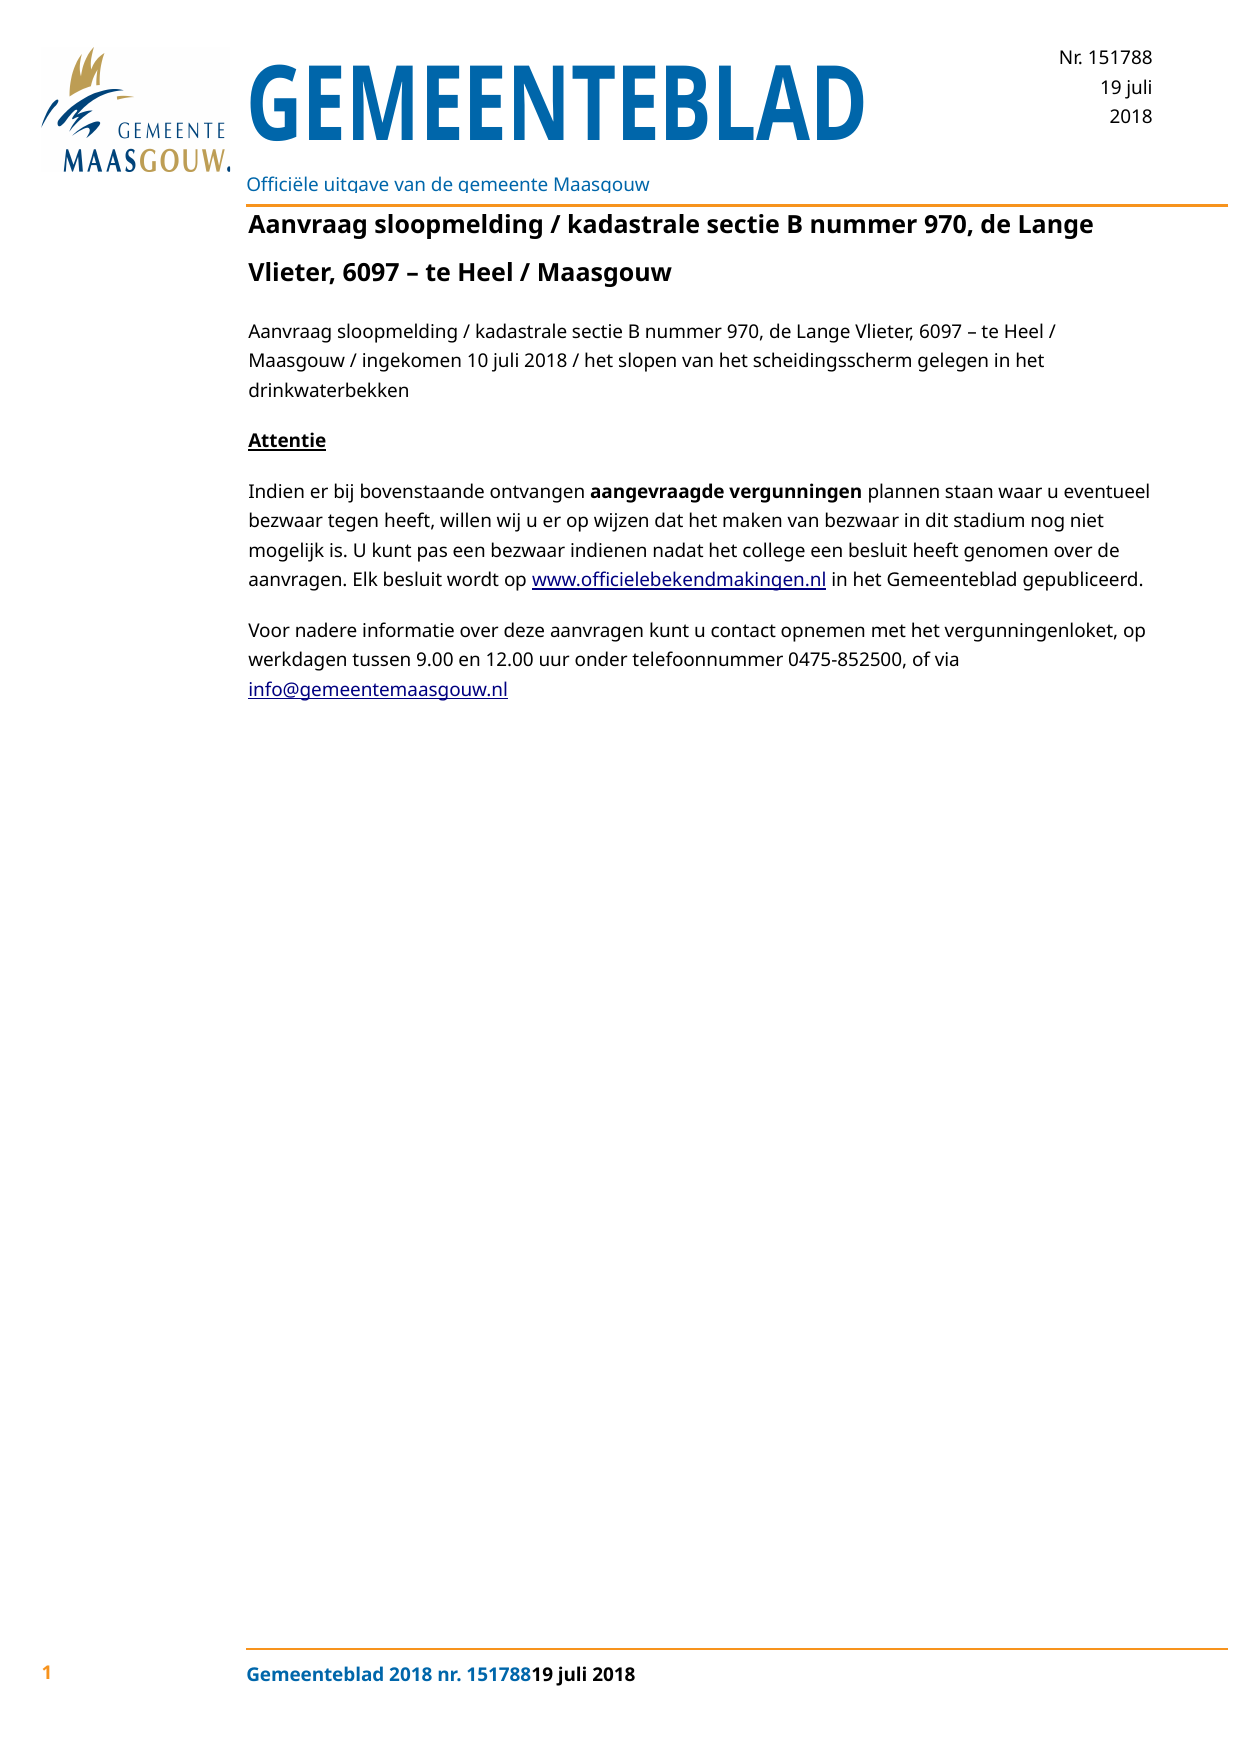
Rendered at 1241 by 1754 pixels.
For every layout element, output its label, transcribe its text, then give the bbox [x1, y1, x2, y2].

text Aanvraag sloopmelding / kadastrale sectie B nummer 970, de Lange Vlieter, 6097 – te Heel / Maasgouw / ingekomen 10 juli 2018 / het slopen van het scheidingsscherm gelegen in het drinkwaterbekken [248, 318, 1152, 403]
text Attentie [248, 427, 1152, 453]
text Indien er bij bovenstaande ontvangen aangevraagde vergunningen plannen staan waar u eventueel bezwaar tegen heeft, willen wij u er op wijzen dat het maken van bezwaar in dit stadium nog niet mogelijk is. U kunt pas een bezwaar indienen nadat het college een besluit heeft genomen over de aanvragen. Elk besluit wordt op www.officielebekendmakingen.nl in het Gemeenteblad gepubliceerd. [248, 478, 1152, 592]
picture [41, 47, 231, 172]
text Aanvraag sloopmelding / kadastrale sectie B nummer 970, de Lange Vlieter, 6097 – te Heel / Maasgouw [248, 207, 1152, 288]
text Voor nadere informatie over deze aanvragen kunt u contact opnemen met het vergunningenloket, op werkdagen tussen 9.00 en 12.00 uur onder telefoonnummer 0475-852500, of via info@gemeentemaasgouw.nl [248, 617, 1152, 702]
